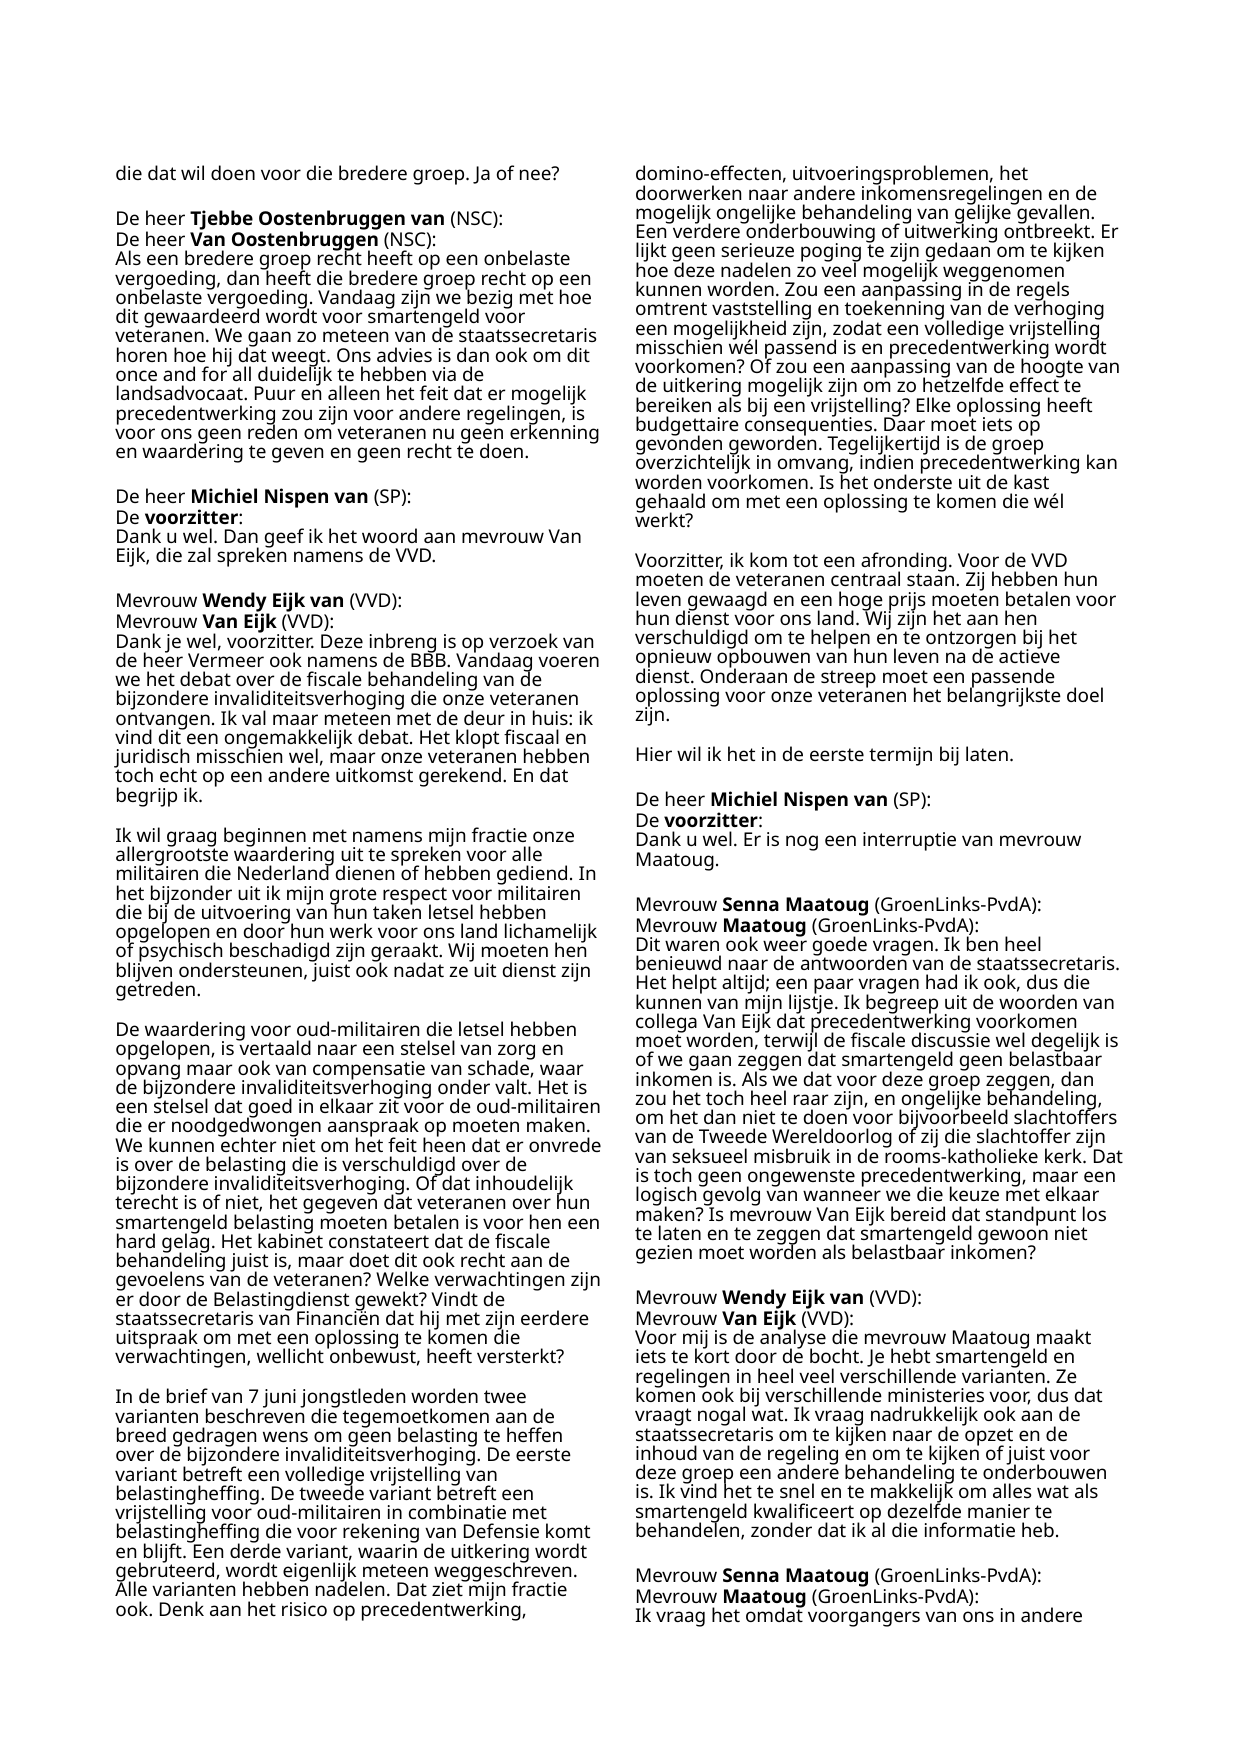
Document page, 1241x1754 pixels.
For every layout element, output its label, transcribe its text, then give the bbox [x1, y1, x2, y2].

text Dank je wel, voorzitter. Deze inbreng is op verzoek van de heer Vermeer ook namens de BBB. Vandaag voeren we het debat over de fiscale behandeling van de bijzondere invaliditeitsverhoging die onze veteranen ontvangen. Ik val maar meteen met de deur in huis: ik vind dit een ongemakkelijk debat. Het klopt fiscaal en juridisch misschien wel, maar onze veteranen hebben toch echt op een andere uitkomst gerekend. En dat begrijp ik. [115, 633, 605, 806]
text Dit waren ook weer goede vragen. Ik ben heel benieuwd naar de antwoorden van de staatssecretaris. Het helpt altijd; een paar vragen had ik ook, dus die kunnen van mijn lijstje. Ik begreep uit de woorden van collega Van Eijk dat precedentwerking voorkomen moet worden, terwijl de fiscale discussie wel degelijk is of we gaan zeggen dat smartengeld geen belastbaar inkomen is. Als we dat voor deze groep zeggen, dan zou het toch heel raar zijn, en ongelijke behandeling, om het dan niet te doen voor bijvoorbeeld slachtoffers van de Tweede Wereldoorlog of zij die slachtoffer zijn van seksueel misbruik in de rooms-katholieke kerk. Dat is toch geen ongewenste precedentwerking, maar een logisch gevolg van wanneer we die keuze met elkaar maken? Is mevrouw Van Eijk bereid dat standpunt los te laten en te zeggen dat smartengeld gewoon niet gezien moet worden als belastbaar inkomen? [635, 936, 1125, 1263]
text Mevrouw Maatoug (GroenLinks-PvdA): [635, 917, 1125, 936]
text Mevrouw Wendy Eijk van (VVD): [635, 1284, 1125, 1310]
text Voor mij is de analyse die mevrouw Maatoug maakt iets te kort door de bocht. Je hebt smartengeld en regelingen in heel veel verschillende varianten. Ze komen ook bij verschillende ministeries voor, dus dat vraagt nogal wat. Ik vraag nadrukkelijk ook aan de staatssecretaris om te kijken naar de opzet en de inhoud van de regeling en om te kijken of juist voor deze groep een andere behandeling te onderbouwen is. Ik vind het te snel en te makkelijk om alles wat als smartengeld kwalificeert op dezelfde manier te behandelen, zonder dat ik al die informatie heb. [635, 1329, 1125, 1541]
text Voorzitter, ik kom tot een afronding. Voor de VVD moeten de veteranen centraal staan. Zij hebben hun leven gewaagd en een hoge prijs moeten betalen voor hun dienst voor ons land. Wij zijn het aan hen verschuldigd om te helpen en te ontzorgen bij het opnieuw opbouwen van hun leven na de actieve dienst. Onderaan de streep moet een passende oplossing voor onze veteranen het belangrijkste doel zijn. [635, 552, 1125, 726]
text Mevrouw Van Eijk (VVD): [635, 1310, 1125, 1329]
text Mevrouw Wendy Eijk van (VVD): [115, 588, 605, 613]
text De heer Michiel Nispen van (SP): [115, 483, 605, 509]
text De voorzitter: [115, 509, 605, 528]
text De heer Van Oostenbruggen (NSC): [115, 231, 605, 250]
text De heer Michiel Nispen van (SP): [635, 786, 1125, 812]
text In de brief van 7 juni jongstleden worden twee varianten beschreven die tegemoetkomen aan de breed gedragen wens om geen belasting te heffen over de bijzondere invaliditeitsverhoging. De eerste variant betreft een volledige vrijstelling van belastingheffing. De tweede variant betreft een vrijstelling voor oud-militairen in combinatie met belastingheffing die voor rekening van Defensie komt en blijft. Een derde variant, waarin de uitkering wordt gebruteerd, wordt eigenlijk meteen weggeschreven. Alle varianten hebben nadelen. Dat ziet mijn fractie ook. Denk aan het risico op precedentwerking, [115, 1388, 605, 1620]
text Mevrouw Senna Maatoug (GroenLinks-PvdA): [635, 891, 1125, 917]
text Dank u wel. Er is nog een interruptie van mevrouw Maatoug. [635, 831, 1125, 870]
text domino-effecten, uitvoeringsproblemen, het doorwerken naar andere inkomensregelingen en de mogelijk ongelijke behandeling van gelijke gevallen. Een verdere onderbouwing of uitwerking ontbreekt. Er lijkt geen serieuze poging te zijn gedaan om te kijken hoe deze nadelen zo veel mogelijk weggenomen kunnen worden. Zou een aanpassing in de regels omtrent vaststelling en toekenning van de verhoging een mogelijkheid zijn, zodat een volledige vrijstelling misschien wél passend is en precedentwerking wordt voorkomen? Of zou een aanpassing van de hoogte van de uitkering mogelijk zijn om zo hetzelfde effect te bereiken als bij een vrijstelling? Elke oplossing heeft budgettaire consequenties. Daar moet iets op gevonden geworden. Tegelijkertijd is de groep overzichtelijk in omvang, indien precedentwerking kan worden voorkomen. Is het onderste uit de kast gehaald om met een oplossing te komen die wél werkt? [635, 165, 1125, 531]
text Mevrouw Van Eijk (VVD): [115, 613, 605, 633]
text De waardering voor oud-militairen die letsel hebben opgelopen, is vertaald naar een stelsel van zorg en opvang maar ook van compensatie van schade, waar de bijzondere invaliditeitsverhoging onder valt. Het is een stelsel dat goed in elkaar zit voor de oud-militairen die er noodgedwongen aanspraak op moeten maken. We kunnen echter niet om het feit heen dat er onvrede is over de belasting die is verschuldigd over de bijzondere invaliditeitsverhoging. Of dat inhoudelijk terecht is of niet, het gegeven dat veteranen over hun smartengeld belasting moeten betalen is voor hen een hard gelag. Het kabinet constateert dat de fiscale behandeling juist is, maar doet dit ook recht aan de gevoelens van de veteranen? Welke verwachtingen zijn er door de Belastingdienst gewekt? Vindt de staatssecretaris van Financiën dat hij met zijn eerdere uitspraak om met een oplossing te komen die verwachtingen, wellicht onbewust, heeft versterkt? [115, 1021, 605, 1368]
text De voorzitter: [635, 812, 1125, 831]
text Als een bredere groep recht heeft op een onbelaste vergoeding, dan heeft die bredere groep recht op een onbelaste vergoeding. Vandaag zijn we bezig met hoe dit gewaardeerd wordt voor smartengeld voor veteranen. We gaan zo meteen van de staatssecretaris horen hoe hij dat weegt. Ons advies is dan ook om dit once and for all duidelijk te hebben via de landsadvocaat. Puur en alleen het feit dat er mogelijk precedentwerking zou zijn voor andere regelingen, is voor ons geen reden om veteranen nu geen erkenning en waardering te geven en geen recht te doen. [115, 250, 605, 462]
text Dank u wel. Dan geef ik het woord aan mevrouw Van Eijk, die zal spreken namens de VVD. [115, 528, 605, 567]
text Ik wil graag beginnen met namens mijn fractie onze allergrootste waardering uit te spreken voor alle militairen die Nederland dienen of hebben gediend. In het bijzonder uit ik mijn grote respect voor militairen die bij de uitvoering van hun taken letsel hebben opgelopen en door hun werk voor ons land lichamelijk of psychisch beschadigd zijn geraakt. Wij moeten hen blijven ondersteunen, juist ook nadat ze uit dienst zijn getreden. [115, 827, 605, 1000]
text De heer Tjebbe Oostenbruggen van (NSC): [115, 205, 605, 231]
text die dat wil doen voor die bredere groep. Ja of nee? [115, 165, 605, 184]
text Hier wil ik het in de eerste termijn bij laten. [635, 746, 1125, 766]
text Mevrouw Maatoug (GroenLinks-PvdA): [635, 1588, 1125, 1607]
text Mevrouw Senna Maatoug (GroenLinks-PvdA): [635, 1562, 1125, 1588]
text Ik vraag het omdat voorgangers van ons in andere [635, 1607, 1125, 1626]
